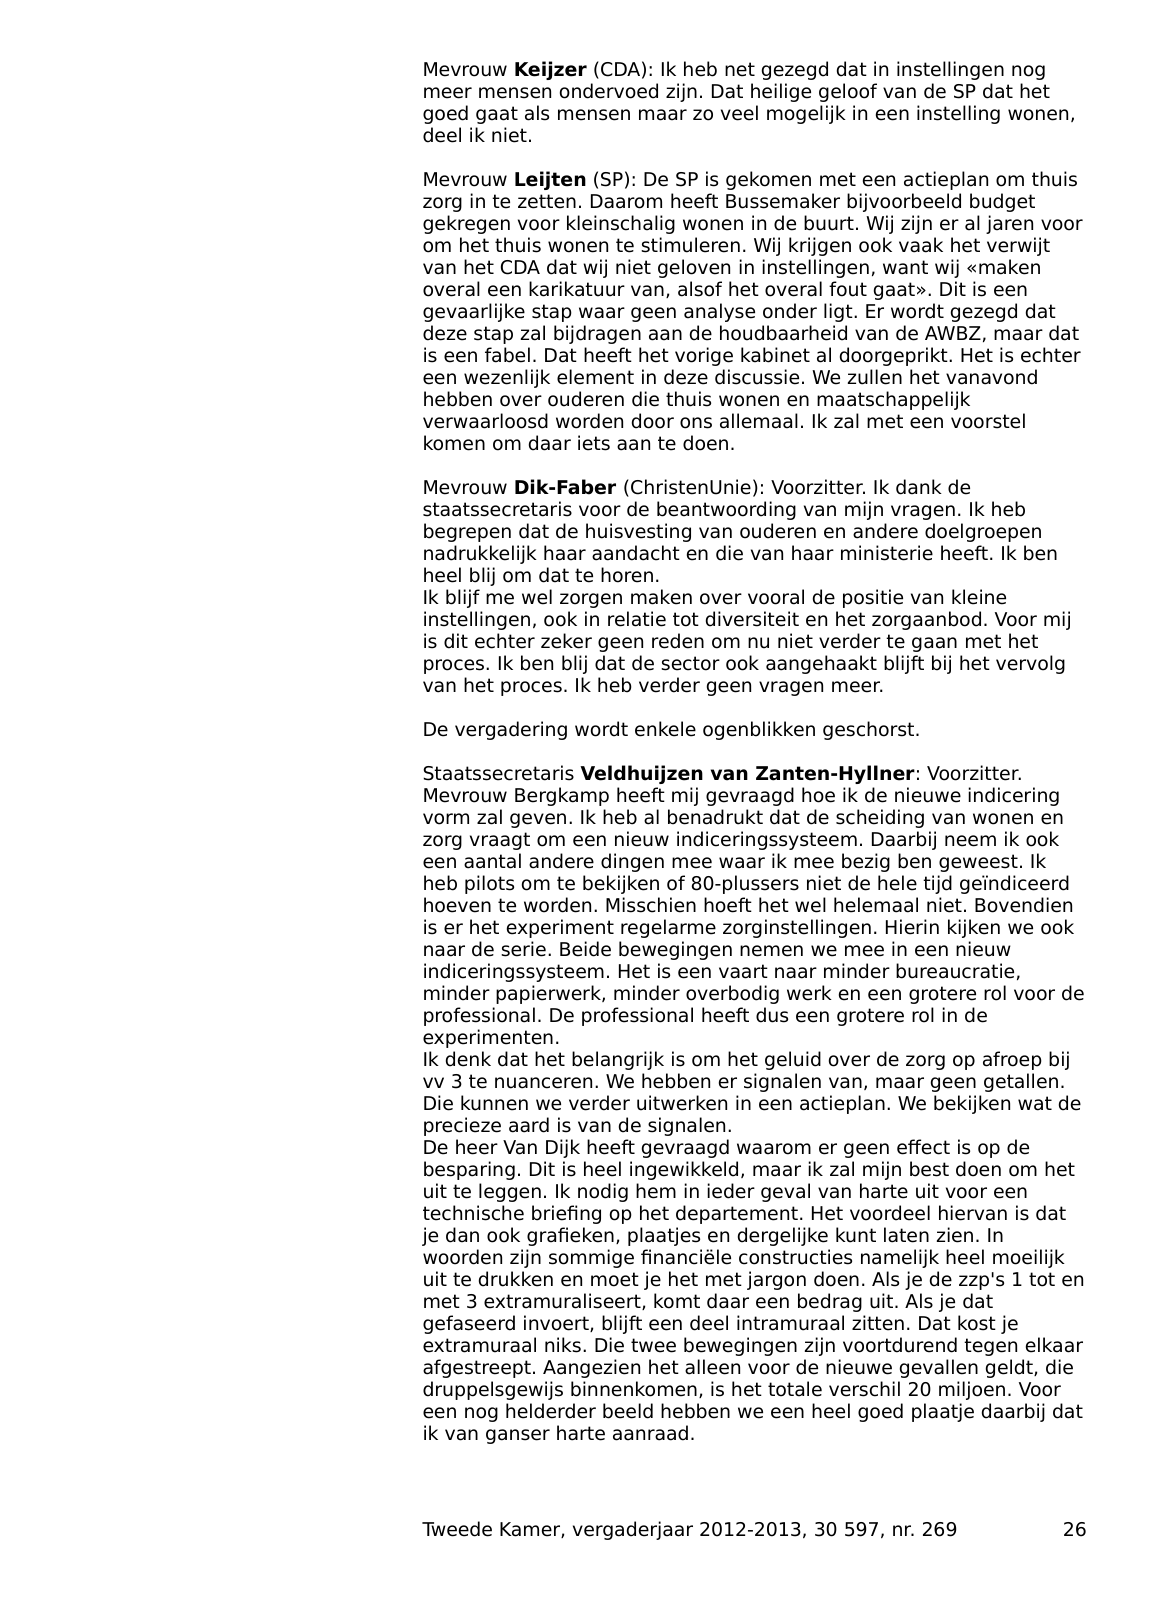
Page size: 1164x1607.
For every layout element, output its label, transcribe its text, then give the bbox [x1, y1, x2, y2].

text Ik denk dat het belangrijk is om het geluid over de zorg op afroep bij vv 3 te nuanceren. We hebben er signalen van, maar geen getallen. Die kunnen we verder uitwerken in een actieplan. We bekijken wat de precieze aard is van de signalen. [422, 1049, 1087, 1137]
text Mevrouw Dik-Faber (ChristenUnie): Voorzitter. Ik dank de staatssecretaris voor de beantwoording van mijn vragen. Ik heb begrepen dat de huisvesting van ouderen en andere doelgroepen nadrukkelijk haar aandacht en die van haar ministerie heeft. Ik ben heel blij om dat te horen. [422, 477, 1087, 587]
text De heer Van Dijk heeft gevraagd waarom er geen effect is op de besparing. Dit is heel ingewikkeld, maar ik zal mijn best doen om het uit te leggen. Ik nodig hem in ieder geval van harte uit voor een technische briefing op het departement. Het voordeel hiervan is dat je dan ook grafieken, plaatjes en dergelijke kunt laten zien. In woorden zijn sommige financiële constructies namelijk heel moeilijk uit te drukken en moet je het met jargon doen. Als je de zzp's 1 tot en met 3 extramuraliseert, komt daar een bedrag uit. Als je dat gefaseerd invoert, blijft een deel intramuraal zitten. Dat kost je extramuraal niks. Die twee bewegingen zijn voortdurend tegen elkaar afgestreept. Aangezien het alleen voor de nieuwe gevallen geldt, die druppelsgewijs binnenkomen, is het totale verschil 20 miljoen. Voor een nog helderder beeld hebben we een heel goed plaatje daarbij dat ik van ganser harte aanraad. [422, 1137, 1087, 1444]
text Mevrouw Leijten (SP): De SP is gekomen met een actieplan om thuis zorg in te zetten. Daarom heeft Bussemaker bijvoorbeeld budget gekregen voor kleinschalig wonen in de buurt. Wij zijn er al jaren voor om het thuis wonen te stimuleren. Wij krijgen ook vaak het verwijt van het CDA dat wij niet geloven in instellingen, want wij «maken overal een karikatuur van, alsof het overal fout gaat». Dit is een gevaarlijke stap waar geen analyse onder ligt. Er wordt gezegd dat deze stap zal bijdragen aan de houdbaarheid van de AWBZ, maar dat is een fabel. Dat heeft het vorige kabinet al doorgeprikt. Het is echter een wezenlijk element in deze discussie. We zullen het vanavond hebben over ouderen die thuis wonen en maatschappelijk verwaarloosd worden door ons allemaal. Ik zal met een voorstel komen om daar iets aan te doen. [422, 169, 1087, 455]
text De vergadering wordt enkele ogenblikken geschorst. [422, 719, 1087, 741]
text Staatssecretaris Veldhuijzen van Zanten-Hyllner: Voorzitter. Mevrouw Bergkamp heeft mij gevraagd hoe ik de nieuwe indicering vorm zal geven. Ik heb al benadrukt dat de scheiding van wonen en zorg vraagt om een nieuw indiceringssysteem. Daarbij neem ik ook een aantal andere dingen mee waar ik mee bezig ben geweest. Ik heb pilots om te bekijken of 80-plussers niet de hele tijd geïndiceerd hoeven te worden. Misschien hoeft het wel helemaal niet. Bovendien is er het experiment regelarme zorginstellingen. Hierin kijken we ook naar de serie. Beide bewegingen nemen we mee in een nieuw indiceringssysteem. Het is een vaart naar minder bureaucratie, minder papierwerk, minder overbodig werk en een grotere rol voor de professional. De professional heeft dus een grotere rol in de experimenten. [422, 763, 1087, 1049]
text Ik blijf me wel zorgen maken over vooral de positie van kleine instellingen, ook in relatie tot diversiteit en het zorgaanbod. Voor mij is dit echter zeker geen reden om nu niet verder te gaan met het proces. Ik ben blij dat de sector ook aangehaakt blijft bij het vervolg van het proces. Ik heb verder geen vragen meer. [422, 587, 1087, 697]
text Mevrouw Keijzer (CDA): Ik heb net gezegd dat in instellingen nog meer mensen ondervoed zijn. Dat heilige geloof van de SP dat het goed gaat als mensen maar zo veel mogelijk in een instelling wonen, deel ik niet. [422, 59, 1087, 147]
